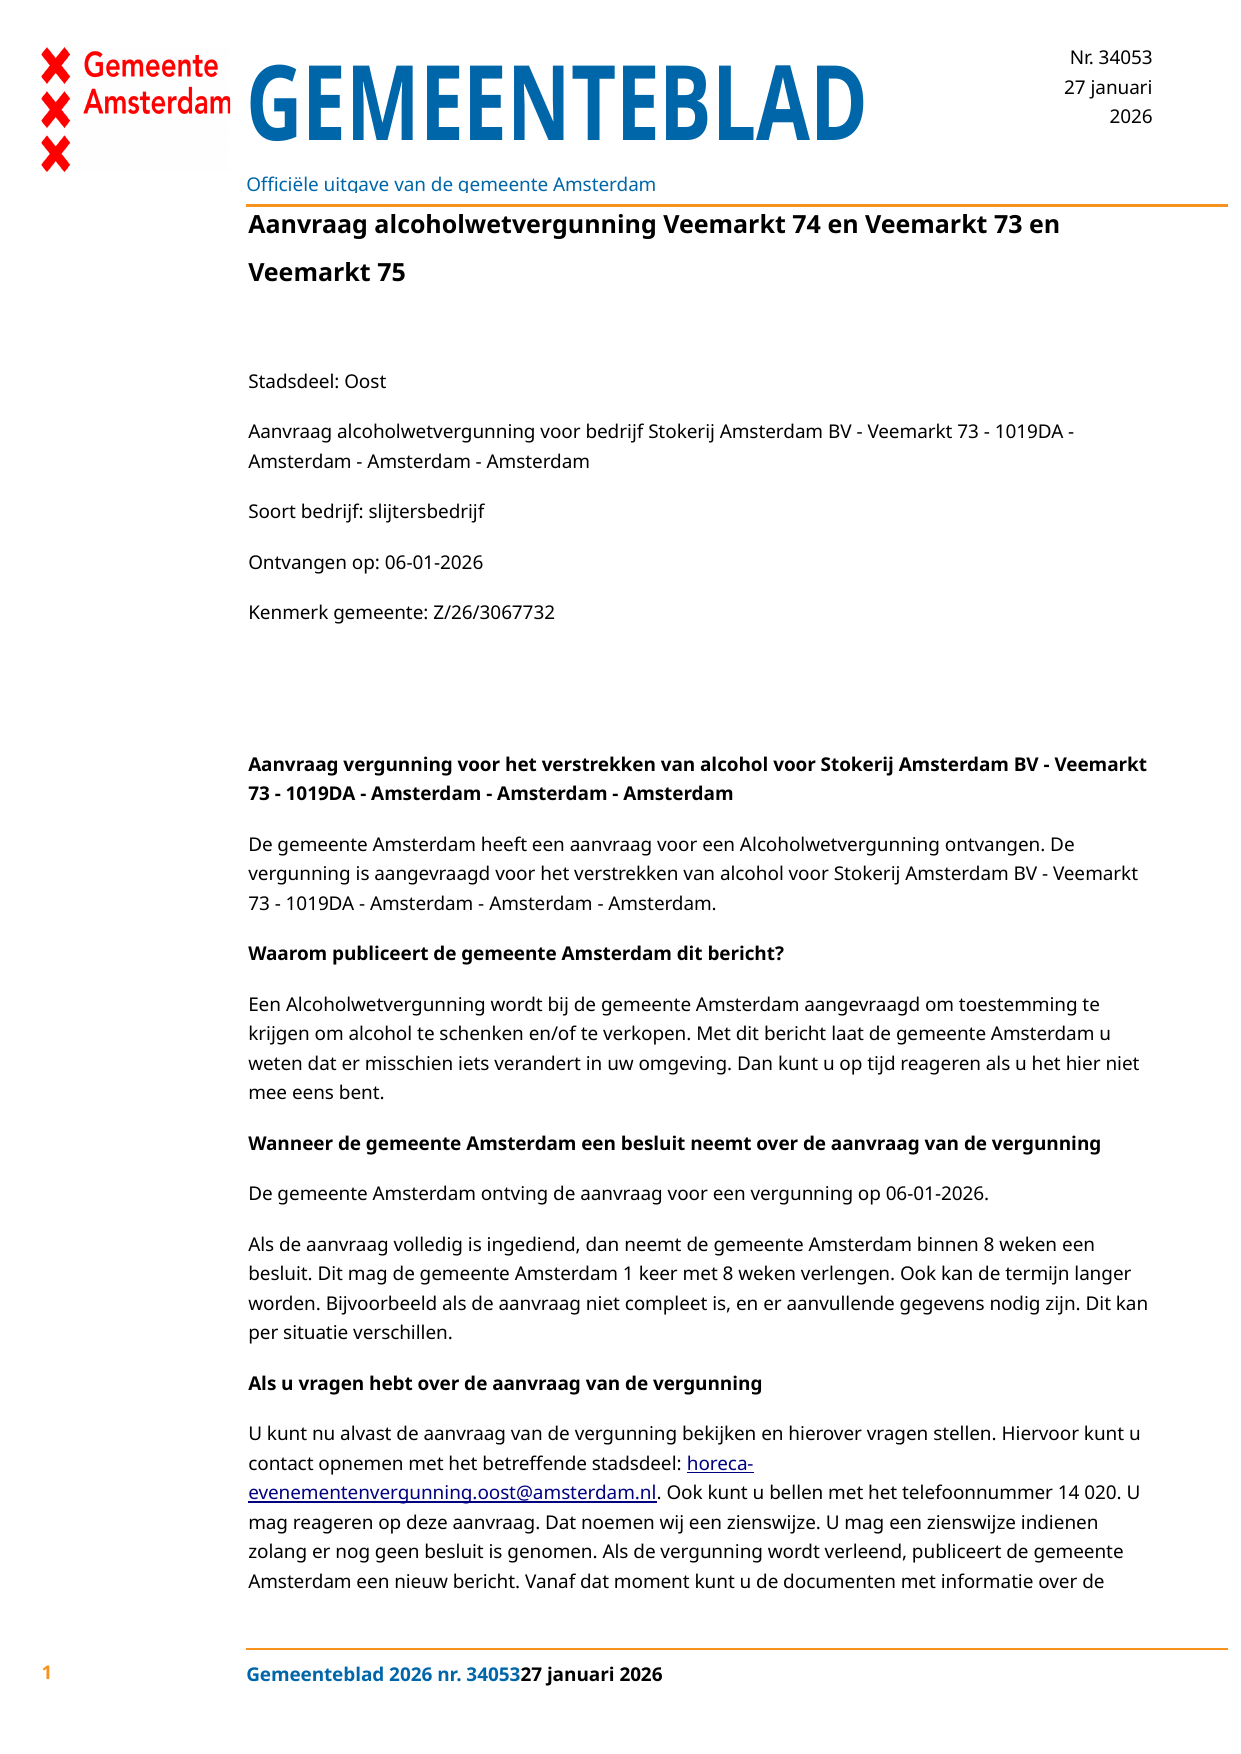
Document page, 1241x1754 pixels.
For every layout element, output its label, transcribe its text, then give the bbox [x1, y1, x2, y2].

text Wanneer de gemeente Amsterdam een besluit neemt over de aanvraag van de vergunning [248, 1130, 1152, 1156]
text Waarom publiceert de gemeente Amsterdam dit bericht? [248, 940, 1152, 966]
text De gemeente Amsterdam ontving de aanvraag voor een vergunning op 06-01-2026. [248, 1180, 1152, 1206]
text Een Alcoholwetvergunning wordt bij de gemeente Amsterdam aangevraagd om toestemming te krijgen om alcohol te schenken en/of te verkopen. Met dit bericht laat de gemeente Amsterdam u weten dat er misschien iets verandert in uw omgeving. Dan kunt u op tijd reageren als u het hier niet mee eens bent. [248, 991, 1152, 1105]
text U kunt nu alvast de aanvraag van de vergunning bekijken en hierover vragen stellen. Hiervoor kunt u contact opnemen met het betreffende stadsdeel: horeca-evenementenvergunning.oost@amsterdam.nl. Ook kunt u bellen met het telefoonnummer 14 020. U mag reageren op deze aanvraag. Dat noemen wij een zienswijze. U mag een zienswijze indienen zolang er nog geen besluit is genomen. Als de vergunning wordt verleend, publiceert de gemeente Amsterdam een nieuw bericht. Vanaf dat moment kunt u de documenten met informatie over de [248, 1420, 1152, 1594]
picture [41, 47, 231, 172]
text Stadsdeel: Oost [248, 368, 1152, 394]
text Ontvangen op: 06-01-2026 [248, 549, 1152, 575]
text Soort bedrijf: slijtersbedrijf [248, 499, 1152, 524]
text Kenmerk gemeente: Z/26/3067732 [248, 599, 1152, 625]
text Aanvraag vergunning voor het verstrekken van alcohol voor Stokerij Amsterdam BV - Veemarkt 73 - 1019DA - Amsterdam - Amsterdam - Amsterdam [248, 751, 1152, 806]
text De gemeente Amsterdam heeft een aanvraag voor een Alcoholwetvergunning ontvangen. De vergunning is aangevraagd voor het verstrekken van alcohol voor Stokerij Amsterdam BV - Veemarkt 73 - 1019DA - Amsterdam - Amsterdam - Amsterdam. [248, 831, 1152, 916]
text Aanvraag alcoholwetvergunning voor bedrijf Stokerij Amsterdam BV - Veemarkt 73 - 1019DA - Amsterdam - Amsterdam - Amsterdam [248, 419, 1152, 474]
text Als de aanvraag volledig is ingediend, dan neemt de gemeente Amsterdam binnen 8 weken een besluit. Dit mag de gemeente Amsterdam 1 keer met 8 weken verlengen. Ook kan de termijn langer worden. Bijvoorbeeld als de aanvraag niet compleet is, en er aanvullende gegevens nodig zijn. Dit kan per situatie verschillen. [248, 1231, 1152, 1345]
text Als u vragen hebt over de aanvraag van de vergunning [248, 1370, 1152, 1396]
text Aanvraag alcoholwetvergunning Veemarkt 74 en Veemarkt 73 en Veemarkt 75 [248, 207, 1152, 288]
